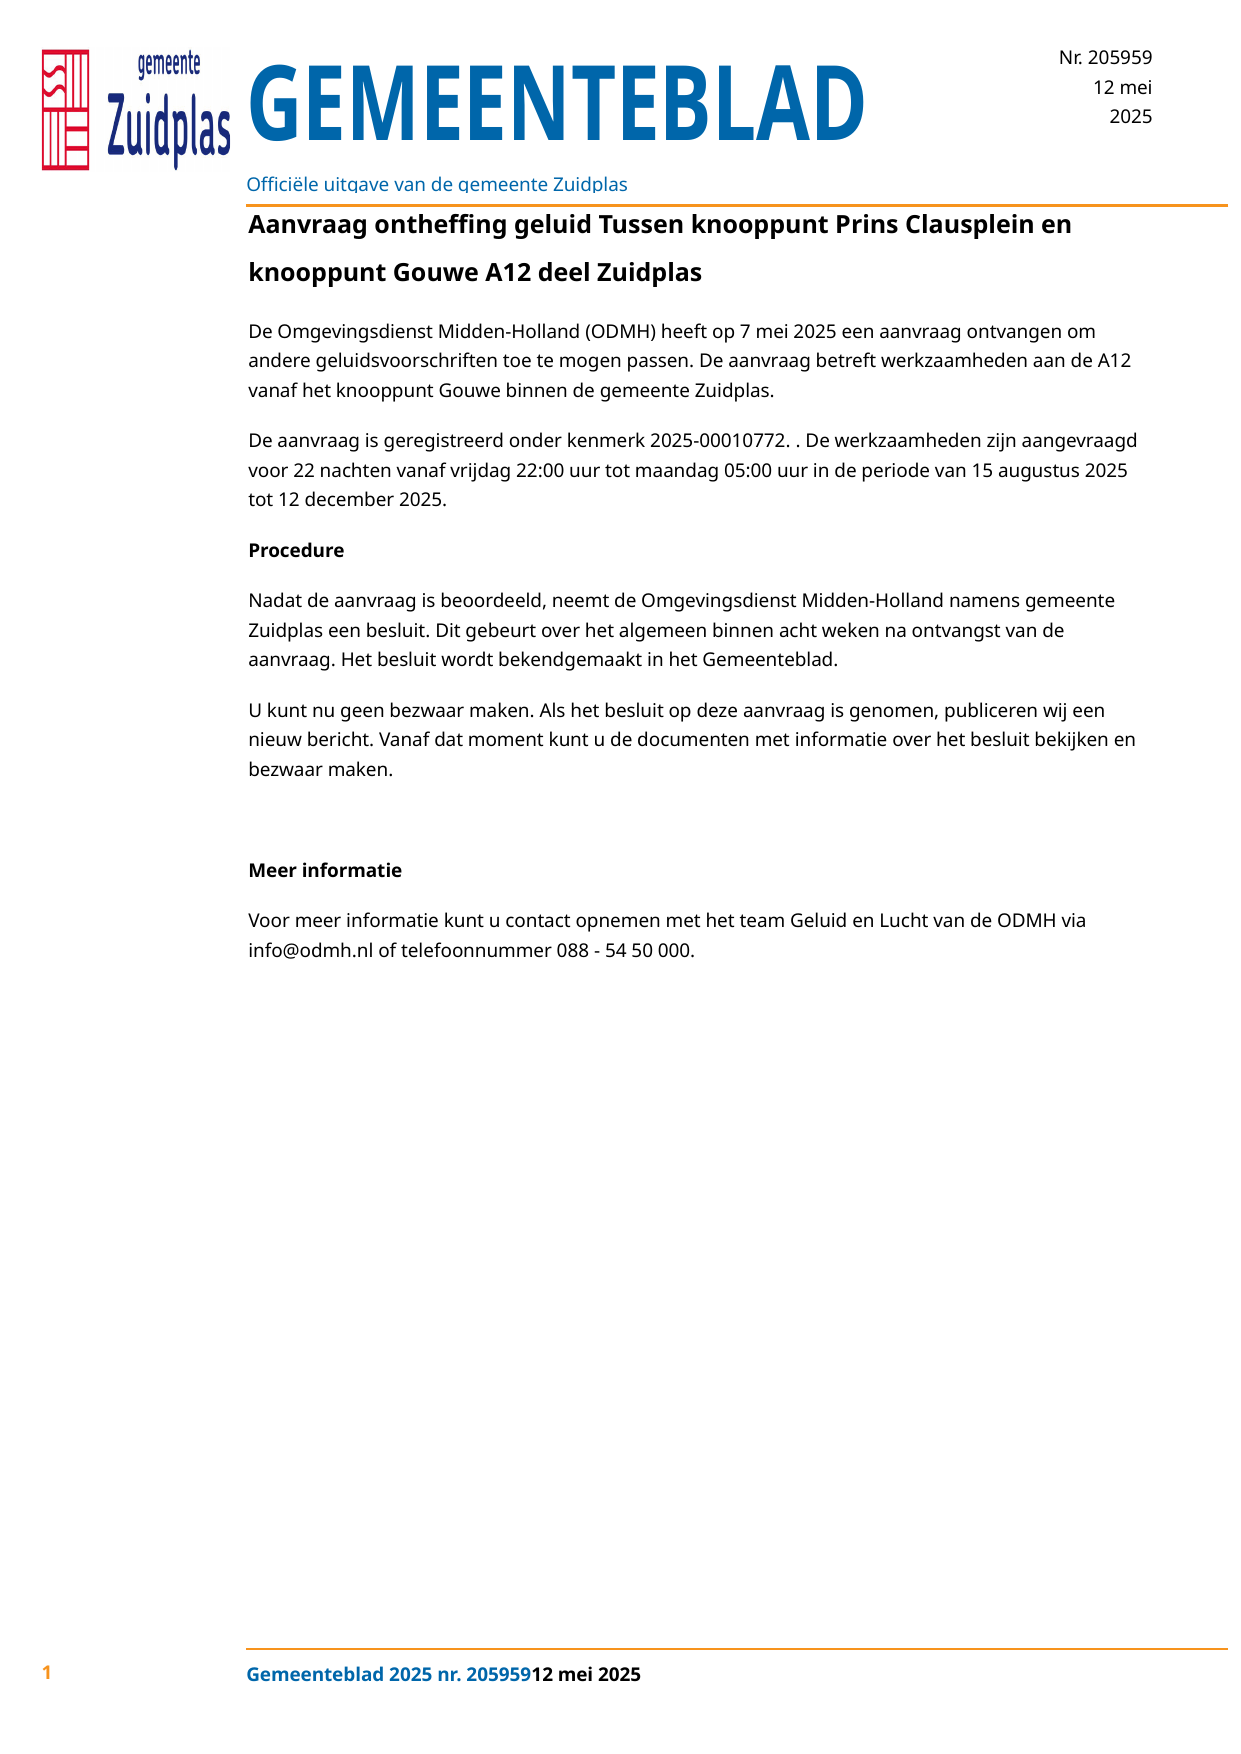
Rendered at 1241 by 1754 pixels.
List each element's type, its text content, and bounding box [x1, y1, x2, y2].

text De Omgevingsdienst Midden-Holland (ODMH) heeft op 7 mei 2025 een aanvraag ontvangen om andere geluidsvoorschriften toe te mogen passen. De aanvraag betreft werkzaamheden aan de A12 vanaf het knooppunt Gouwe binnen de gemeente Zuidplas. [248, 318, 1152, 403]
text Nadat de aanvraag is beoordeeld, neemt de Omgevingsdienst Midden-Holland namens gemeente Zuidplas een besluit. Dit gebeurt over het algemeen binnen acht weken na ontvangst van de aanvraag. Het besluit wordt bekendgemaakt in het Gemeenteblad. [248, 587, 1152, 672]
text Voor meer informatie kunt u contact opnemen met het team Geluid en Lucht van de ODMH via info@odmh.nl of telefoonnummer 088 - 54 50 000. [248, 907, 1152, 963]
text Aanvraag ontheffing geluid Tussen knooppunt Prins Clausplein en knooppunt Gouwe A12 deel Zuidplas [248, 207, 1152, 288]
text U kunt nu geen bezwaar maken. Als het besluit op deze aanvraag is genomen, publiceren wij een nieuw bericht. Vanaf dat moment kunt u de documenten met informatie over het besluit bekijken en bezwaar maken. [248, 697, 1152, 782]
text De aanvraag is geregistreerd onder kenmerk 2025-00010772. . De werkzaamheden zijn aangevraagd voor 22 nachten vanaf vrijdag 22:00 uur tot maandag 05:00 uur in de periode van 15 augustus 2025 tot 12 december 2025. [248, 427, 1152, 512]
text Meer informatie [248, 857, 1152, 883]
text Procedure [248, 537, 1152, 563]
picture [41, 47, 231, 172]
